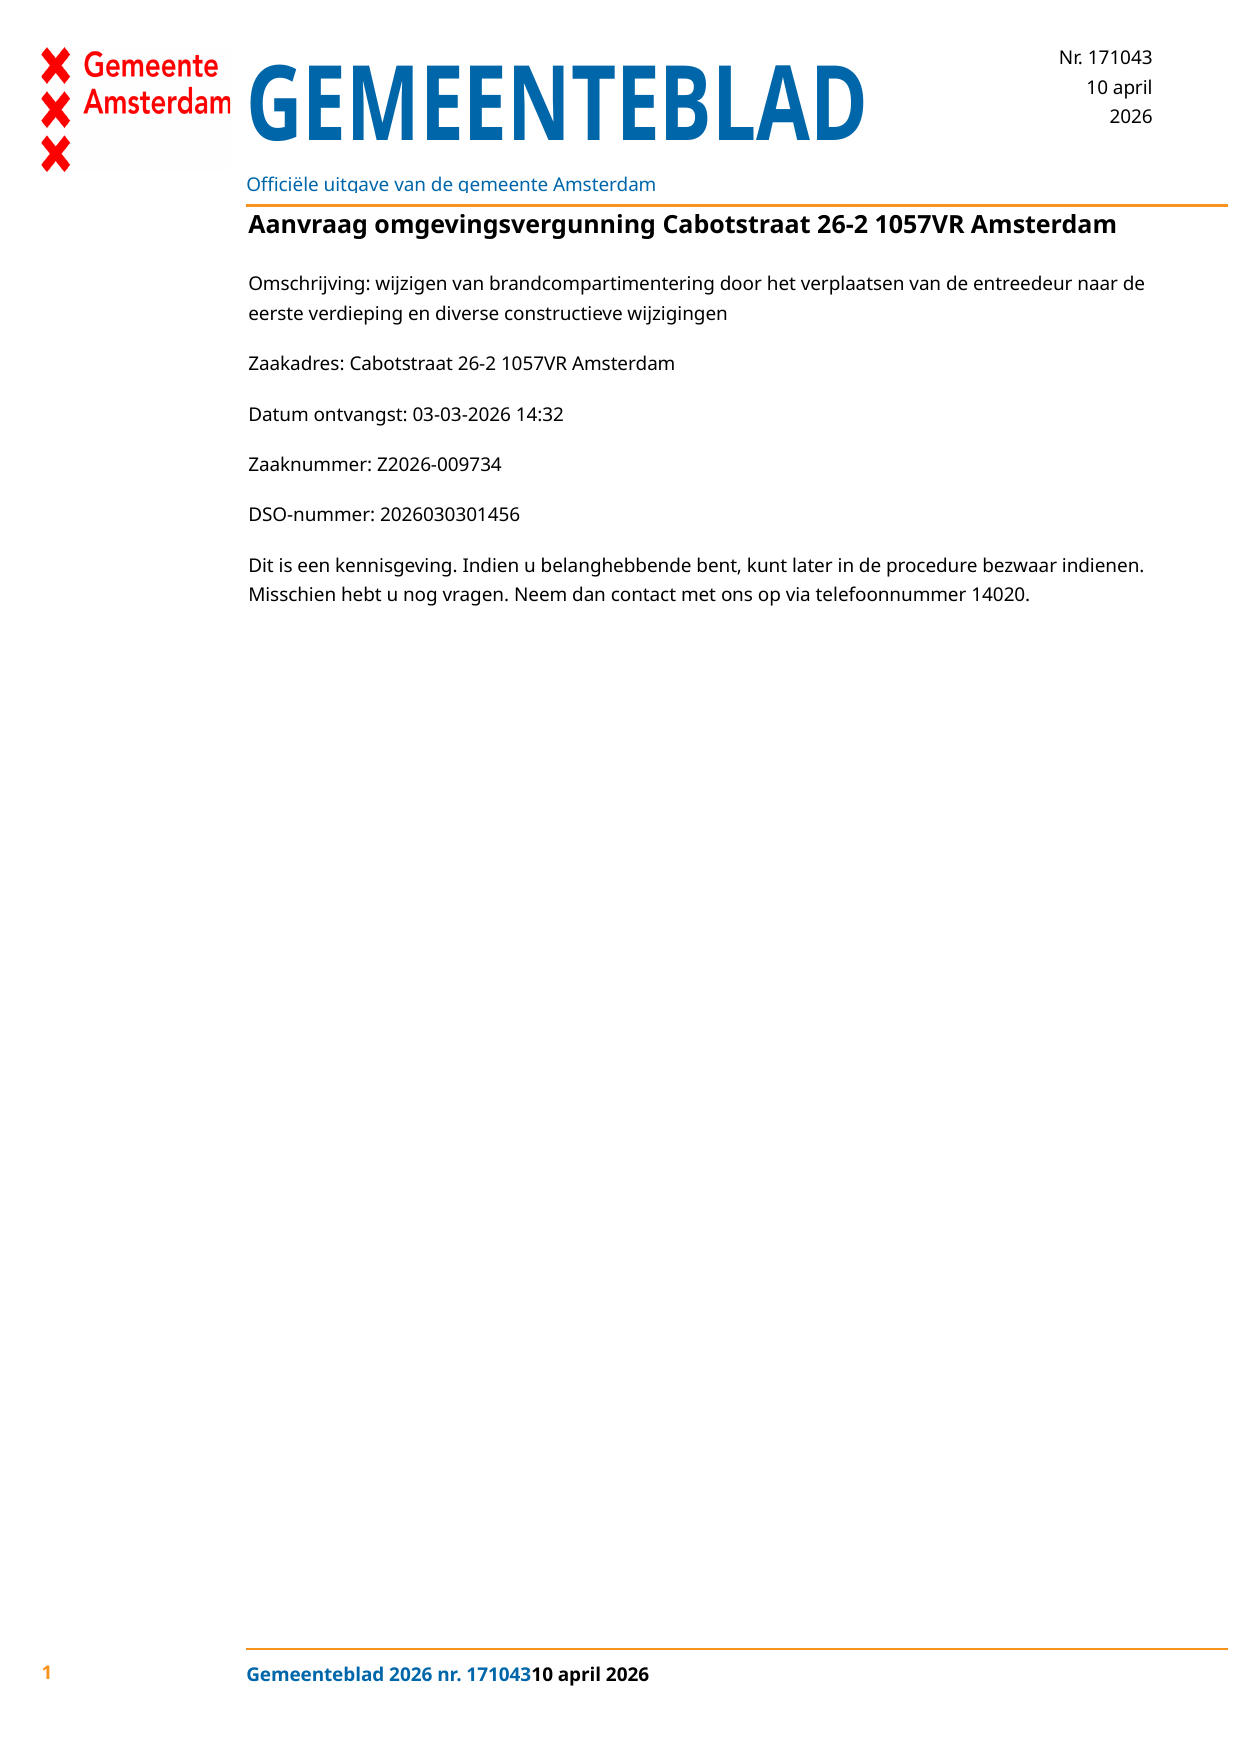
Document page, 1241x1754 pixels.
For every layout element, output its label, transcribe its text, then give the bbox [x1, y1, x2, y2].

picture [41, 47, 231, 172]
text DSO-nummer: 2026030301456 [248, 502, 1152, 527]
text Aanvraag omgevingsvergunning Cabotstraat 26-2 1057VR Amsterdam [248, 207, 1152, 241]
text Zaakadres: Cabotstraat 26-2 1057VR Amsterdam [248, 350, 1152, 376]
text Dit is een kennisgeving. Indien u belanghebbende bent, kunt later in de procedure bezwaar indienen. Misschien hebt u nog vragen. Neem dan contact met ons op via telefoonnummer 14020. [248, 552, 1152, 607]
text Zaaknummer: Z2026-009734 [248, 451, 1152, 477]
text Datum ontvangst: 03-03-2026 14:32 [248, 401, 1152, 426]
text Omschrijving: wijzigen van brandcompartimentering door het verplaatsen van de entreedeur naar de eerste verdieping en diverse constructieve wijzigingen [248, 270, 1152, 326]
